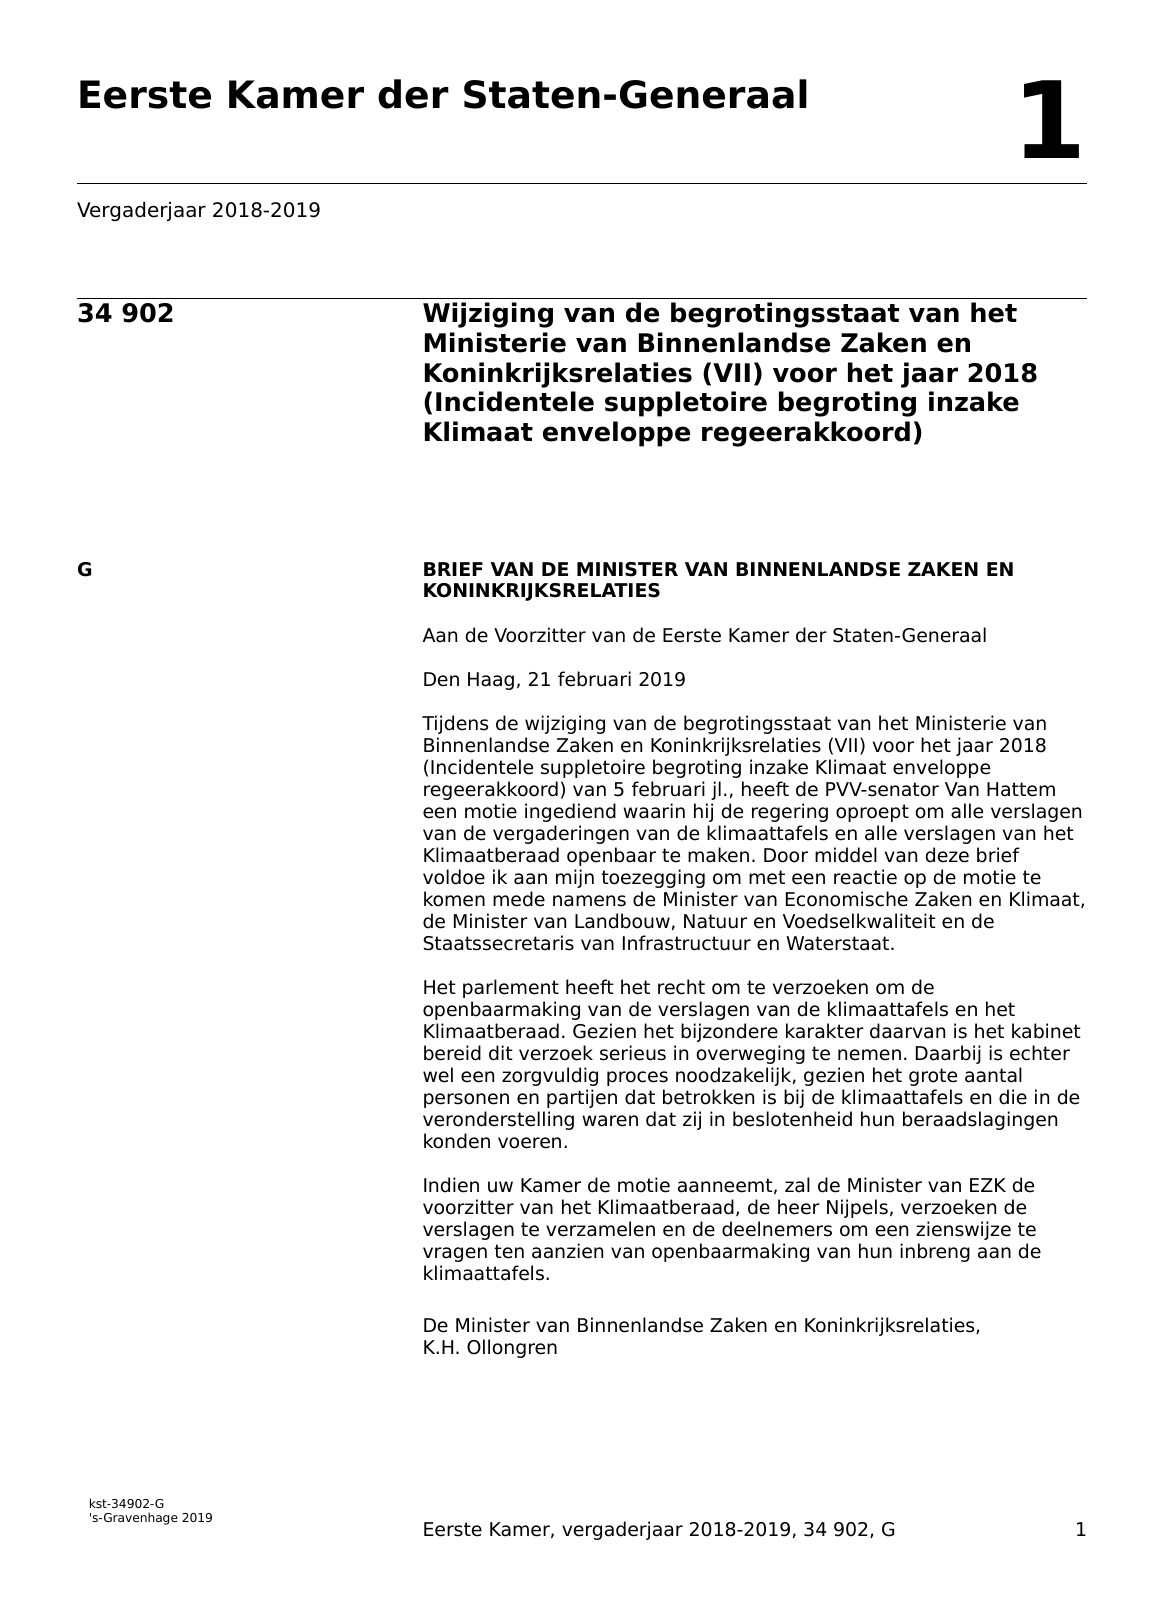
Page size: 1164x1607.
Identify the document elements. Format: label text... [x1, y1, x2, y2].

subtitle 34 902 Wijziging van de begrotingsstaat van het Ministerie van Binnenlandse Zaken en Koninkrijksrelaties (VII) voor het jaar 2018 (Incidentele suppletoire begroting inzake Klimaat enveloppe regeerakkoord) [77, 299, 1087, 447]
text kst-34902-G [88, 1497, 323, 1511]
text Het parlement heeft het recht om te verzoeken om de openbaarmaking van de verslagen van de klimaattafels en het Klimaatberaad. Gezien het bijzondere karakter daarvan is het kabinet bereid dit verzoek serieus in overweging te nemen. Daarbij is echter wel een zorgvuldig proces noodzakelijk, gezien het grote aantal personen en partijen dat betrokken is bij de klimaattafels en die in de veronderstelling waren dat zij in beslotenheid hun beraadslagingen konden voeren. [422, 977, 1087, 1153]
text De Minister van Binnenlandse Zaken en Koninkrijksrelaties, K.H. Ollongren [422, 1315, 1087, 1359]
text 's-Gravenhage 2019 [88, 1511, 323, 1525]
table_cell Vergaderjaar 2018-2019 [77, 184, 1087, 298]
subtitle G BRIEF VAN DE MINISTER VAN BINNENLANDSE ZAKEN EN KONINKRIJKSRELATIES [77, 558, 1087, 602]
table_header Eerste Kamer der Staten-Generaal [77, 59, 886, 183]
text Tijdens de wijziging van de begrotingsstaat van het Ministerie van Binnenlandse Zaken en Koninkrijksrelaties (VII) voor het jaar 2018 (Incidentele suppletoire begroting inzake Klimaat enveloppe regeerakkoord) van 5 februari jl., heeft de PVV-senator Van Hattem een motie ingediend waarin hij de regering oproept om alle verslagen van de vergaderingen van de klimaattafels en alle verslagen van het Klimaatberaad openbaar te maken. Door middel van deze brief voldoe ik aan mijn toezegging om met een reactie op de motie te komen mede namens de Minister van Economische Zaken en Klimaat, de Minister van Landbouw, Natuur en Voedselkwaliteit en de Staatssecretaris van Infrastructuur en Waterstaat. [422, 713, 1087, 955]
text Den Haag, 21 februari 2019 [422, 669, 1087, 691]
text Indien uw Kamer de motie aanneemt, zal de Minister van EZK de voorzitter van het Klimaatberaad, de heer Nijpels, verzoeken de verslagen te verzamelen en de deelnemers om een zienswijze te vragen ten aanzien van openbaarmaking van hun inbreng aan de klimaattafels. [422, 1175, 1087, 1285]
text Aan de Voorzitter van de Eerste Kamer der Staten-Generaal [422, 624, 1087, 647]
table_header 1 [886, 59, 1087, 183]
